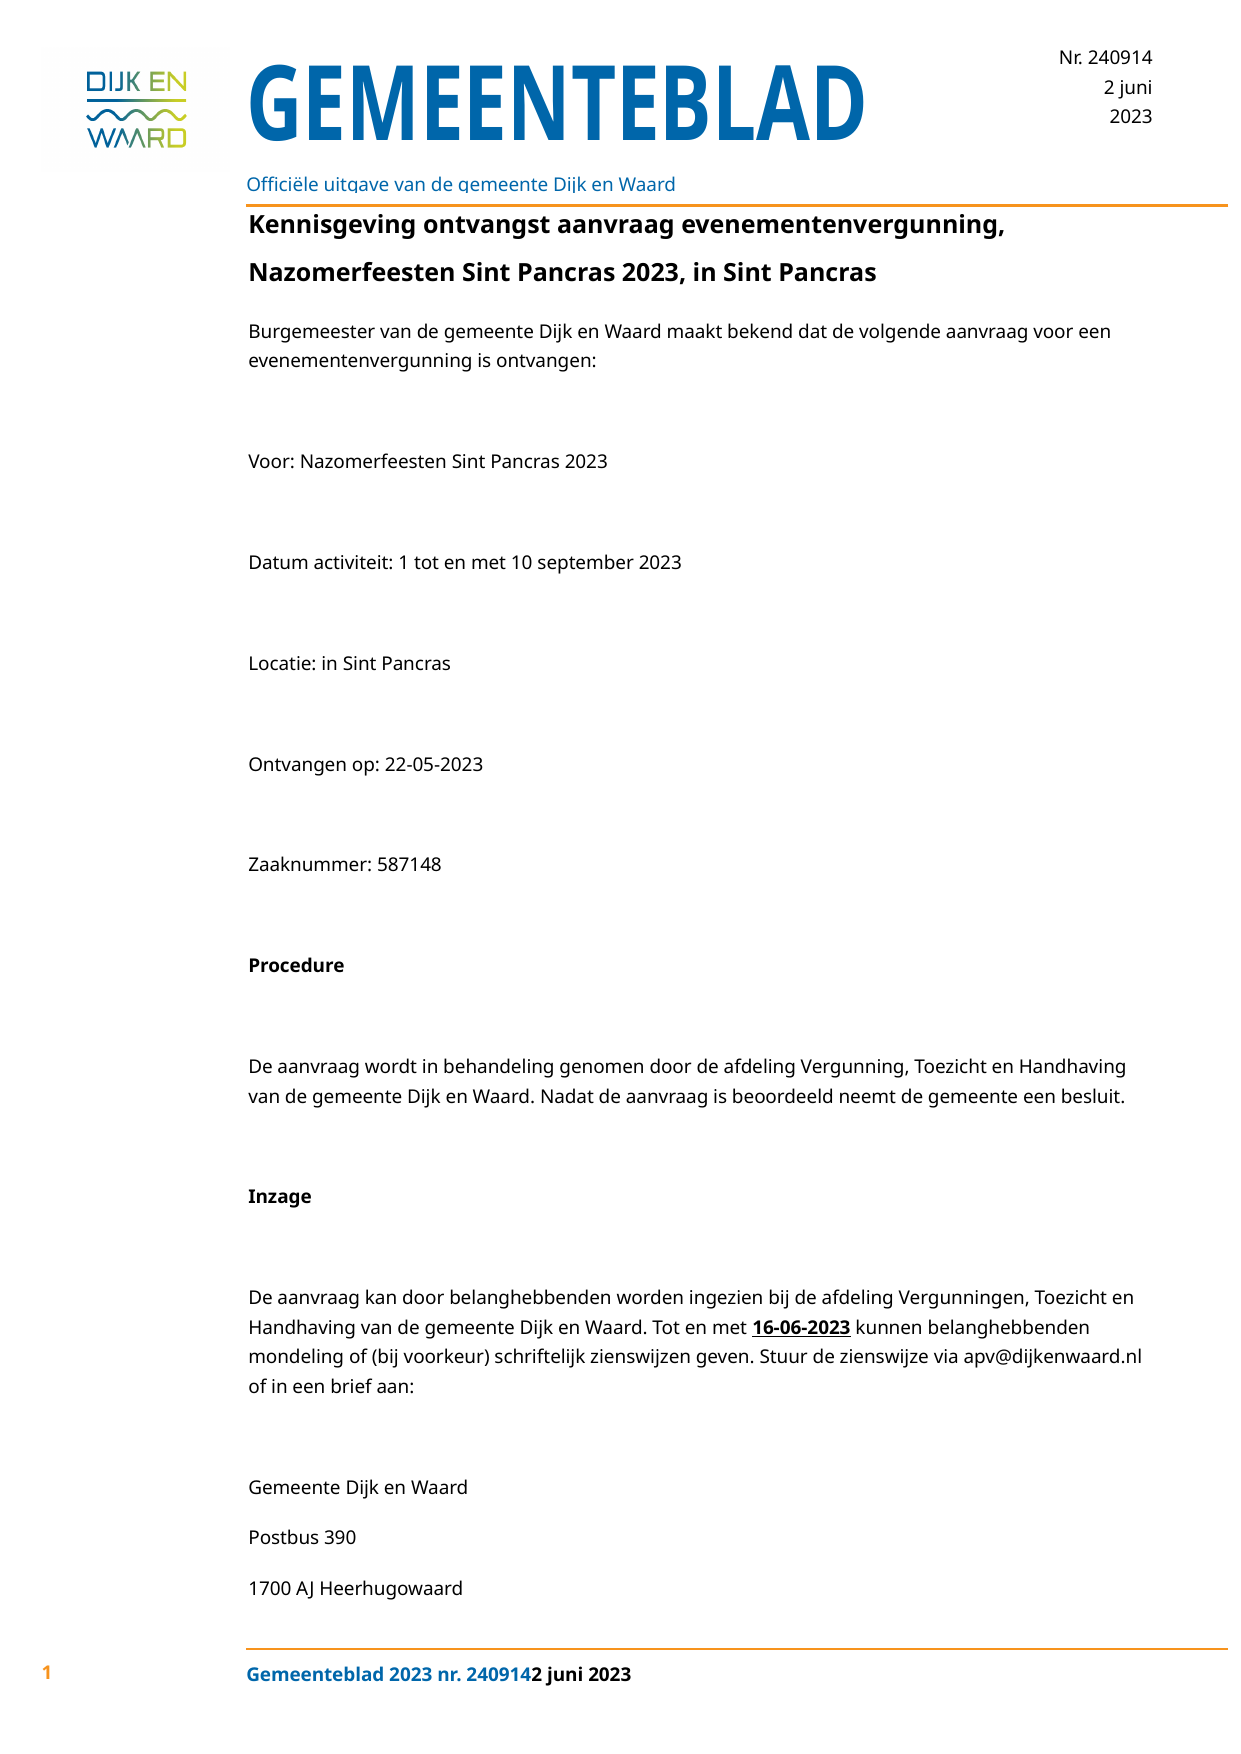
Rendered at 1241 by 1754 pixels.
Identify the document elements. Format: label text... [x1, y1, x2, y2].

text Gemeente Dijk en Waard [248, 1474, 1152, 1500]
text Locatie: in Sint Pancras [248, 650, 1152, 676]
text Postbus 390 [248, 1524, 1152, 1550]
text Voor: Nazomerfeesten Sint Pancras 2023 [248, 448, 1152, 474]
text De aanvraag wordt in behandeling genomen door de afdeling Vergunning, Toezicht en Handhaving van de gemeente Dijk en Waard. Nadat de aanvraag is beoordeeld neemt de gemeente een besluit. [248, 1053, 1152, 1109]
text De aanvraag kan door belanghebbenden worden ingezien bij de afdeling Vergunningen, Toezicht en Handhaving van de gemeente Dijk en Waard. Tot en met 16-06-2023 kunnen belanghebbenden mondeling of (bij voorkeur) schriftelijk zienswijzen geven. Stuur de zienswijze via apv@dijkenwaard.nl of in een brief aan: [248, 1284, 1152, 1399]
text Inzage [248, 1184, 1152, 1209]
text Kennisgeving ontvangst aanvraag evenementenvergunning, Nazomerfeesten Sint Pancras 2023, in Sint Pancras [248, 207, 1152, 288]
picture [41, 47, 231, 172]
text Procedure [248, 952, 1152, 978]
text Burgemeester van de gemeente Dijk en Waard maakt bekend dat de volgende aanvraag voor een evenementenvergunning is ontvangen: [248, 318, 1152, 373]
text Datum activiteit: 1 tot en met 10 september 2023 [248, 549, 1152, 575]
text Zaaknummer: 587148 [248, 852, 1152, 877]
text Ontvangen op: 22-05-2023 [248, 751, 1152, 777]
text 1700 AJ Heerhugowaard [248, 1575, 1152, 1601]
